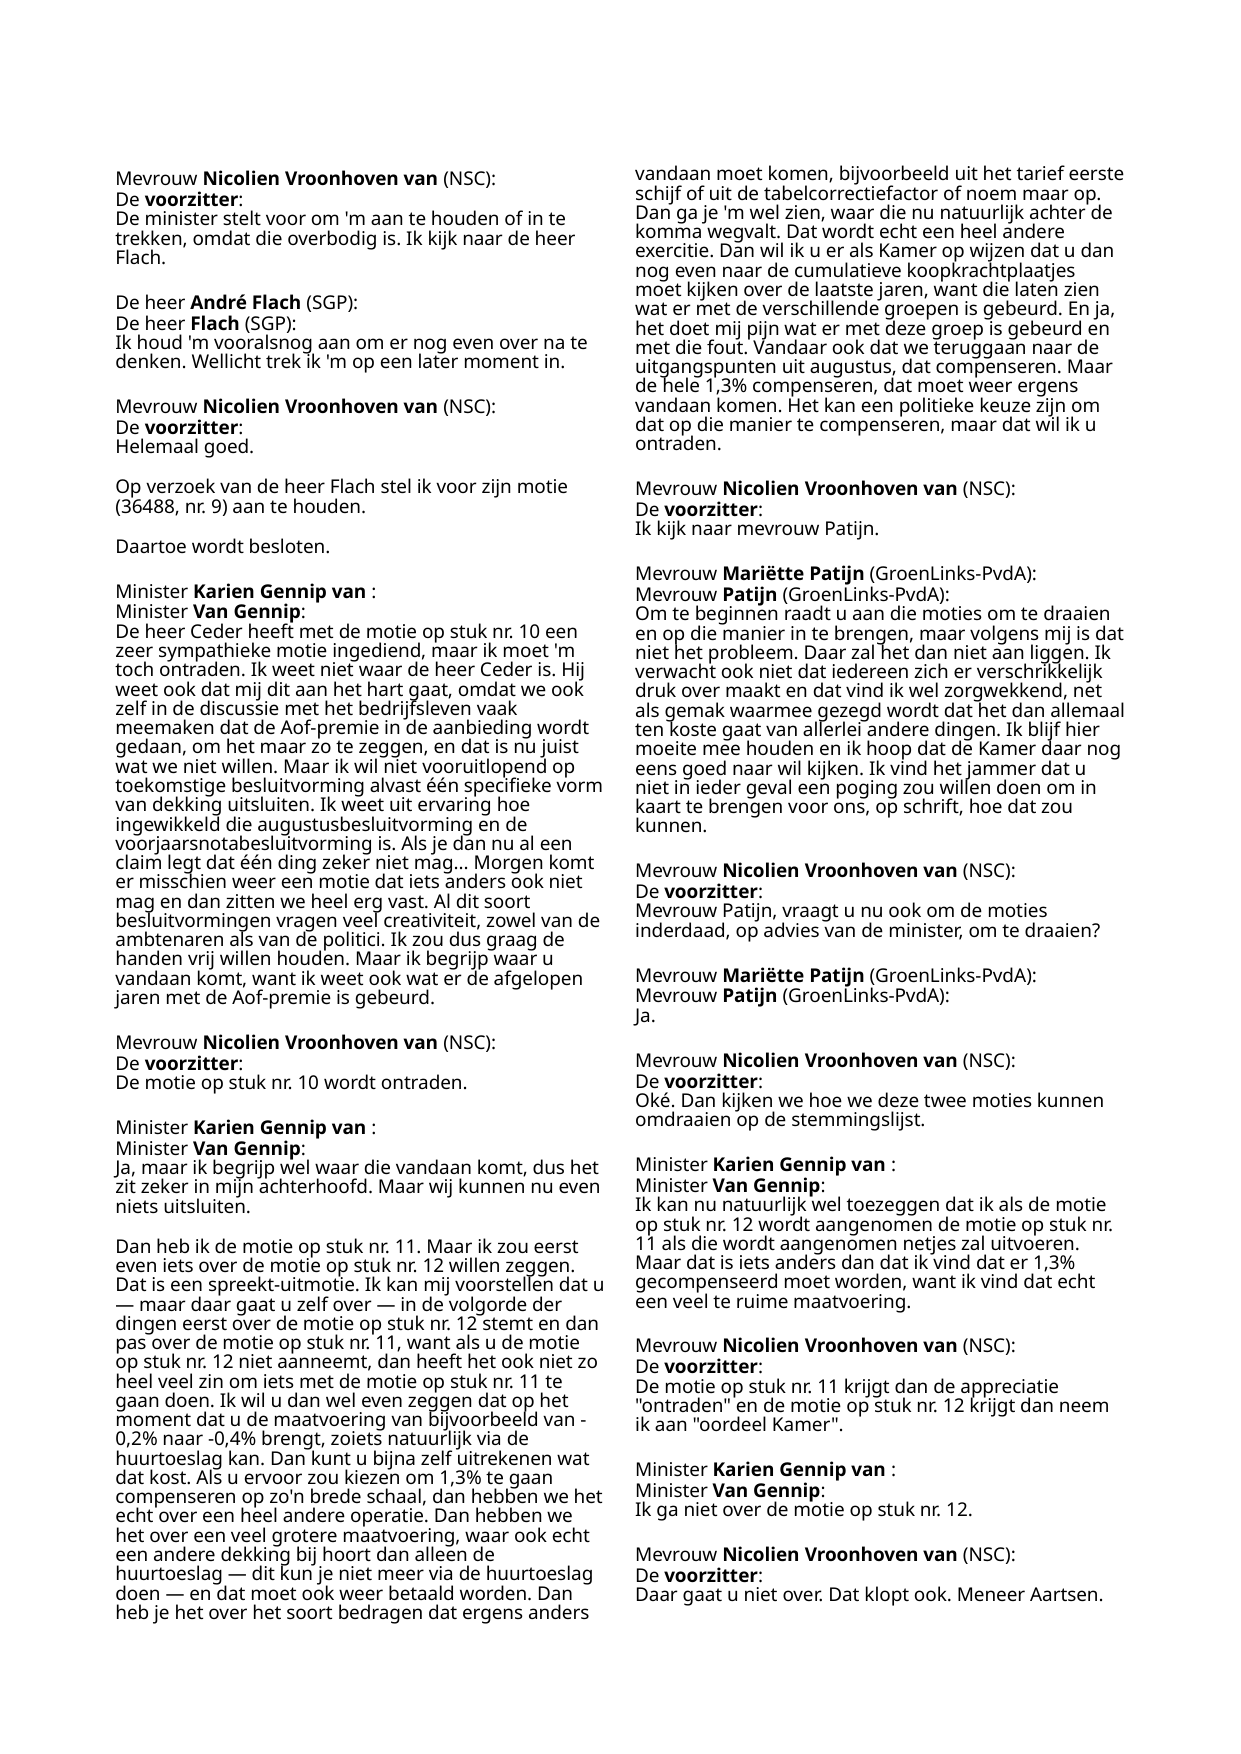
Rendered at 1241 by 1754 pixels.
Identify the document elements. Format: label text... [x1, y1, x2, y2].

text Minister Karien Gennip van : [115, 1114, 605, 1140]
text vandaan moet komen, bijvoorbeeld uit het tarief eerste schijf of uit de tabelcorrectiefactor of noem maar op. Dan ga je 'm wel zien, waar die nu natuurlijk achter de komma wegvalt. Dat wordt echt een heel andere exercitie. Dan wil ik u er als Kamer op wijzen dat u dan nog even naar de cumulatieve koopkrachtplaatjes moet kijken over de laatste jaren, want die laten zien wat er met de verschillende groepen is gebeurd. En ja, het doet mij pijn wat er met deze groep is gebeurd en met die fout. Vandaar ook dat we teruggaan naar de uitgangspunten uit augustus, dat compenseren. Maar de hele 1,3% compenseren, dat moet weer ergens vandaan komen. Het kan een politieke keuze zijn om dat op die manier te compenseren, maar dat wil ik u ontraden. [635, 165, 1125, 454]
text Dan heb ik de motie op stuk nr. 11. Maar ik zou eerst even iets over de motie op stuk nr. 12 willen zeggen. Dat is een spreekt-uitmotie. Ik kan mij voorstellen dat u — maar daar gaat u zelf over — in de volgorde der dingen eerst over de motie op stuk nr. 12 stemt en dan pas over de motie op stuk nr. 11, want als u de motie op stuk nr. 12 niet aanneemt, dan heeft het ook niet zo heel veel zin om iets met de motie op stuk nr. 11 te gaan doen. Ik wil u dan wel even zeggen dat op het moment dat u de maatvoering van bijvoorbeeld van -0,2% naar -0,4% brengt, zoiets natuurlijk via de huurtoeslag kan. Dan kunt u bijna zelf uitrekenen wat dat kost. Als u ervoor zou kiezen om 1,3% te gaan compenseren op zo'n brede schaal, dan hebben we het echt over een heel andere operatie. Dan hebben we het over een veel grotere maatvoering, waar ook echt een andere dekking bij hoort dan alleen de huurtoeslag — dit kun je niet meer via de huurtoeslag doen — en dat moet ook weer betaald worden. Dan heb je het over het soort bedragen dat ergens anders [115, 1238, 605, 1623]
text Mevrouw Nicolien Vroonhoven van (NSC): [635, 1541, 1125, 1567]
text Minister Van Gennip: [115, 1140, 605, 1159]
text Om te beginnen raadt u aan die moties om te draaien en op die manier in te brengen, maar volgens mij is dat niet het probleem. Daar zal het dan niet aan liggen. Ik verwacht ook niet dat iedereen zich er verschrikkelijk druk over maakt en dat vind ik wel zorgwekkend, net als gemak waarmee gezegd wordt dat het dan allemaal ten koste gaat van allerlei andere dingen. Ik blijf hier moeite mee houden en ik hoop dat de Kamer daar nog eens goed naar wil kijken. Ik vind het jammer dat u niet in ieder geval een poging zou willen doen om in kaart te brengen voor ons, op schrift, hoe dat zou kunnen. [635, 605, 1125, 837]
text Mevrouw Nicolien Vroonhoven van (NSC): [635, 1047, 1125, 1073]
text De voorzitter: [115, 191, 605, 210]
text De voorzitter: [635, 501, 1125, 520]
text De voorzitter: [635, 1073, 1125, 1092]
text De motie op stuk nr. 11 krijgt dan de appreciatie "ontraden" en de motie op stuk nr. 12 krijgt dan neem ik aan "oordeel Kamer". [635, 1378, 1125, 1436]
text Helemaal goed. [115, 438, 605, 458]
text Mevrouw Patijn (GroenLinks-PvdA): [635, 586, 1125, 605]
text Minister Van Gennip: [115, 603, 605, 623]
text De voorzitter: [635, 1567, 1125, 1586]
text Ik kijk naar mevrouw Patijn. [635, 520, 1125, 539]
text De motie op stuk nr. 10 wordt ontraden. [115, 1074, 605, 1093]
text Mevrouw Nicolien Vroonhoven van (NSC): [635, 475, 1125, 501]
text Mevrouw Mariëtte Patijn (GroenLinks-PvdA): [635, 962, 1125, 987]
text Ja. [635, 1007, 1125, 1026]
text De voorzitter: [115, 419, 605, 438]
text Mevrouw Patijn (GroenLinks-PvdA): [635, 987, 1125, 1007]
text Ja, maar ik begrijp wel waar die vandaan komt, dus het zit zeker in mijn achterhoofd. Maar wij kunnen nu even niets uitsluiten. [115, 1159, 605, 1217]
text Mevrouw Nicolien Vroonhoven van (NSC): [115, 393, 605, 419]
text Mevrouw Patijn, vraagt u nu ook om de moties inderdaad, op advies van de minister, om te draaien? [635, 902, 1125, 941]
text Ik houd 'm vooralsnog aan om er nog even over na te denken. Wellicht trek ik 'm op een later moment in. [115, 334, 605, 373]
text De heer Ceder heeft met de motie op stuk nr. 10 een zeer sympathieke motie ingediend, maar ik moet 'm toch ontraden. Ik weet niet waar de heer Ceder is. Hij weet ook dat mij dit aan het hart gaat, omdat we ook zelf in de discussie met het bedrijfsleven vaak meemaken dat de Aof-premie in de aanbieding wordt gedaan, om het maar zo te zeggen, en dat is nu juist wat we niet willen. Maar ik wil niet vooruitlopend op toekomstige besluitvorming alvast één specifieke vorm van dekking uitsluiten. Ik weet uit ervaring hoe ingewikkeld die augustusbesluitvorming en de voorjaarsnotabesluitvorming is. Als je dan nu al een claim legt dat één ding zeker niet mag... Morgen komt er misschien weer een motie dat iets anders ook niet mag en dan zitten we heel erg vast. Al dit soort besluitvormingen vragen veel creativiteit, zowel van de ambtenaren als van de politici. Ik zou dus graag de handen vrij willen houden. Maar ik begrijp waar u vandaan komt, want ik weet ook wat er de afgelopen jaren met de Aof-premie is gebeurd. [115, 623, 605, 1008]
text Ik ga niet over de motie op stuk nr. 12. [635, 1501, 1125, 1521]
text De voorzitter: [635, 883, 1125, 902]
text De voorzitter: [635, 1358, 1125, 1378]
text Mevrouw Mariëtte Patijn (GroenLinks-PvdA): [635, 560, 1125, 586]
text Ik kan nu natuurlijk wel toezeggen dat ik als de motie op stuk nr. 12 wordt aangenomen de motie op stuk nr. 11 als die wordt aangenomen netjes zal uitvoeren. Maar dat is iets anders dan dat ik vind dat er 1,3% gecompenseerd moet worden, want ik vind dat echt een veel te ruime maatvoering. [635, 1196, 1125, 1312]
text De heer Flach (SGP): [115, 315, 605, 334]
text De minister stelt voor om 'm aan te houden of in te trekken, omdat die overbodig is. Ik kijk naar de heer Flach. [115, 210, 605, 268]
text De heer André Flach (SGP): [115, 289, 605, 315]
text Op verzoek van de heer Flach stel ik voor zijn motie (36488, nr. 9) aan te houden. [115, 478, 605, 517]
text Oké. Dan kijken we hoe we deze twee moties kunnen omdraaien op de stemmingslijst. [635, 1092, 1125, 1130]
text Minister Karien Gennip van : [635, 1456, 1125, 1482]
text Mevrouw Nicolien Vroonhoven van (NSC): [635, 857, 1125, 883]
text Mevrouw Nicolien Vroonhoven van (NSC): [635, 1333, 1125, 1358]
text Minister Van Gennip: [635, 1482, 1125, 1501]
text Daartoe wordt besloten. [115, 538, 605, 557]
text Minister Karien Gennip van : [115, 578, 605, 603]
text Minister Karien Gennip van : [635, 1151, 1125, 1177]
text Mevrouw Nicolien Vroonhoven van (NSC): [115, 1029, 605, 1055]
text De voorzitter: [115, 1055, 605, 1074]
text Mevrouw Nicolien Vroonhoven van (NSC): [115, 165, 605, 191]
text Minister Van Gennip: [635, 1177, 1125, 1196]
text Daar gaat u niet over. Dat klopt ook. Meneer Aartsen. [635, 1586, 1125, 1606]
